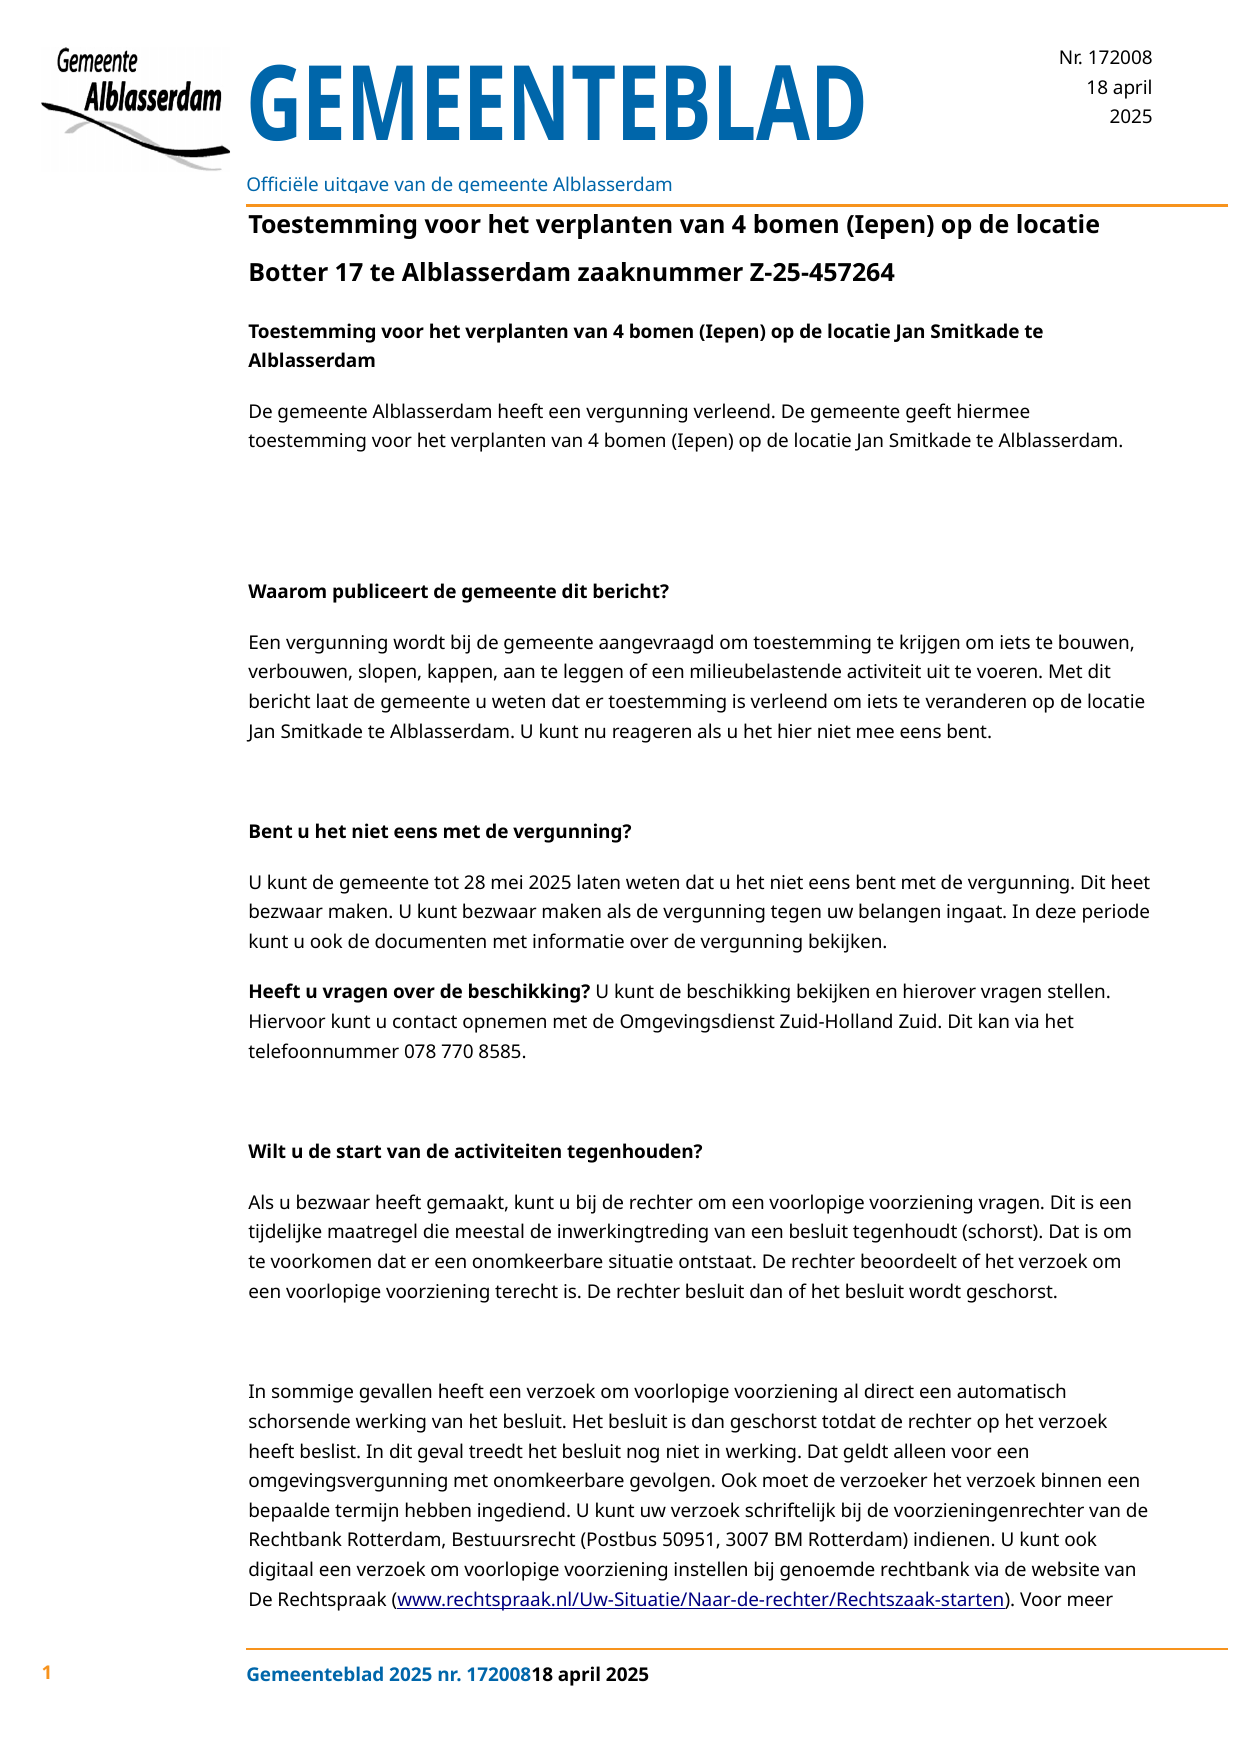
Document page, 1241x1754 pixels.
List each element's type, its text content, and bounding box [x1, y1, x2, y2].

text Een vergunning wordt bij de gemeente aangevraagd om toestemming te krijgen om iets te bouwen, verbouwen, slopen, kappen, aan te leggen of een milieubelastende activiteit uit te voeren. Met dit bericht laat de gemeente u weten dat er toestemming is verleend om iets te veranderen op de locatie Jan Smitkade te Alblasserdam. U kunt nu reageren als u het hier niet mee eens bent. [248, 629, 1152, 744]
text De gemeente Alblasserdam heeft een vergunning verleend. De gemeente geeft hiermee toestemming voor het verplanten van 4 bomen (Iepen) op de locatie Jan Smitkade te Alblasserdam. [248, 398, 1152, 453]
picture [41, 47, 231, 172]
text Waarom publiceert de gemeente dit bericht? [248, 579, 1152, 604]
text Bent u het niet eens met de vergunning? [248, 819, 1152, 844]
text U kunt de gemeente tot 28 mei 2025 laten weten dat u het niet eens bent met de vergunning. Dit heet bezwaar maken. U kunt bezwaar maken als de vergunning tegen uw belangen ingaat. In deze periode kunt u ook de documenten met informatie over de vergunning bekijken. [248, 869, 1152, 954]
text In sommige gevallen heeft een verzoek om voorlopige voorziening al direct een automatisch schorsende werking van het besluit. Het besluit is dan geschorst totdat de rechter op het verzoek heeft beslist. In dit geval treedt het besluit nog niet in werking. Dat geldt alleen voor een omgevingsvergunning met onomkeerbare gevolgen. Ook moet de verzoeker het verzoek binnen een bepaalde termijn hebben ingediend. U kunt uw verzoek schriftelijk bij de voorzieningenrechter van de Rechtbank Rotterdam, Bestuursrecht (Postbus 50951, 3007 BM Rotterdam) indienen. U kunt ook digitaal een verzoek om voorlopige voorziening instellen bij genoemde rechtbank via de website van De Rechtspraak (www.rechtspraak.nl/Uw-Situatie/Naar-de-rechter/Rechtszaak-starten). Voor meer [248, 1379, 1152, 1612]
text Als u bezwaar heeft gemaakt, kunt u bij de rechter om een voorlopige voorziening vragen. Dit is een tijdelijke maatregel die meestal de inwerkingtreding van een besluit tegenhoudt (schorst). Dat is om te voorkomen dat er een onomkeerbare situatie ontstaat. De rechter beoordeelt of het verzoek om een voorlopige voorziening terecht is. De rechter besluit dan of het besluit wordt geschorst. [248, 1189, 1152, 1304]
text Wilt u de start van de activiteiten tegenhouden? [248, 1139, 1152, 1164]
text Toestemming voor het verplanten van 4 bomen (Iepen) op de locatie Botter 17 te Alblasserdam zaaknummer Z-25-457264 [248, 207, 1152, 288]
text Toestemming voor het verplanten van 4 bomen (Iepen) op de locatie Jan Smitkade te Alblasserdam [248, 318, 1152, 373]
text Heeft u vragen over de beschikking? U kunt de beschikking bekijken en hierover vragen stellen. Hiervoor kunt u contact opnemen met de Omgevingsdienst Zuid-Holland Zuid. Dit kan via het telefoonnummer 078 770 8585. [248, 979, 1152, 1064]
